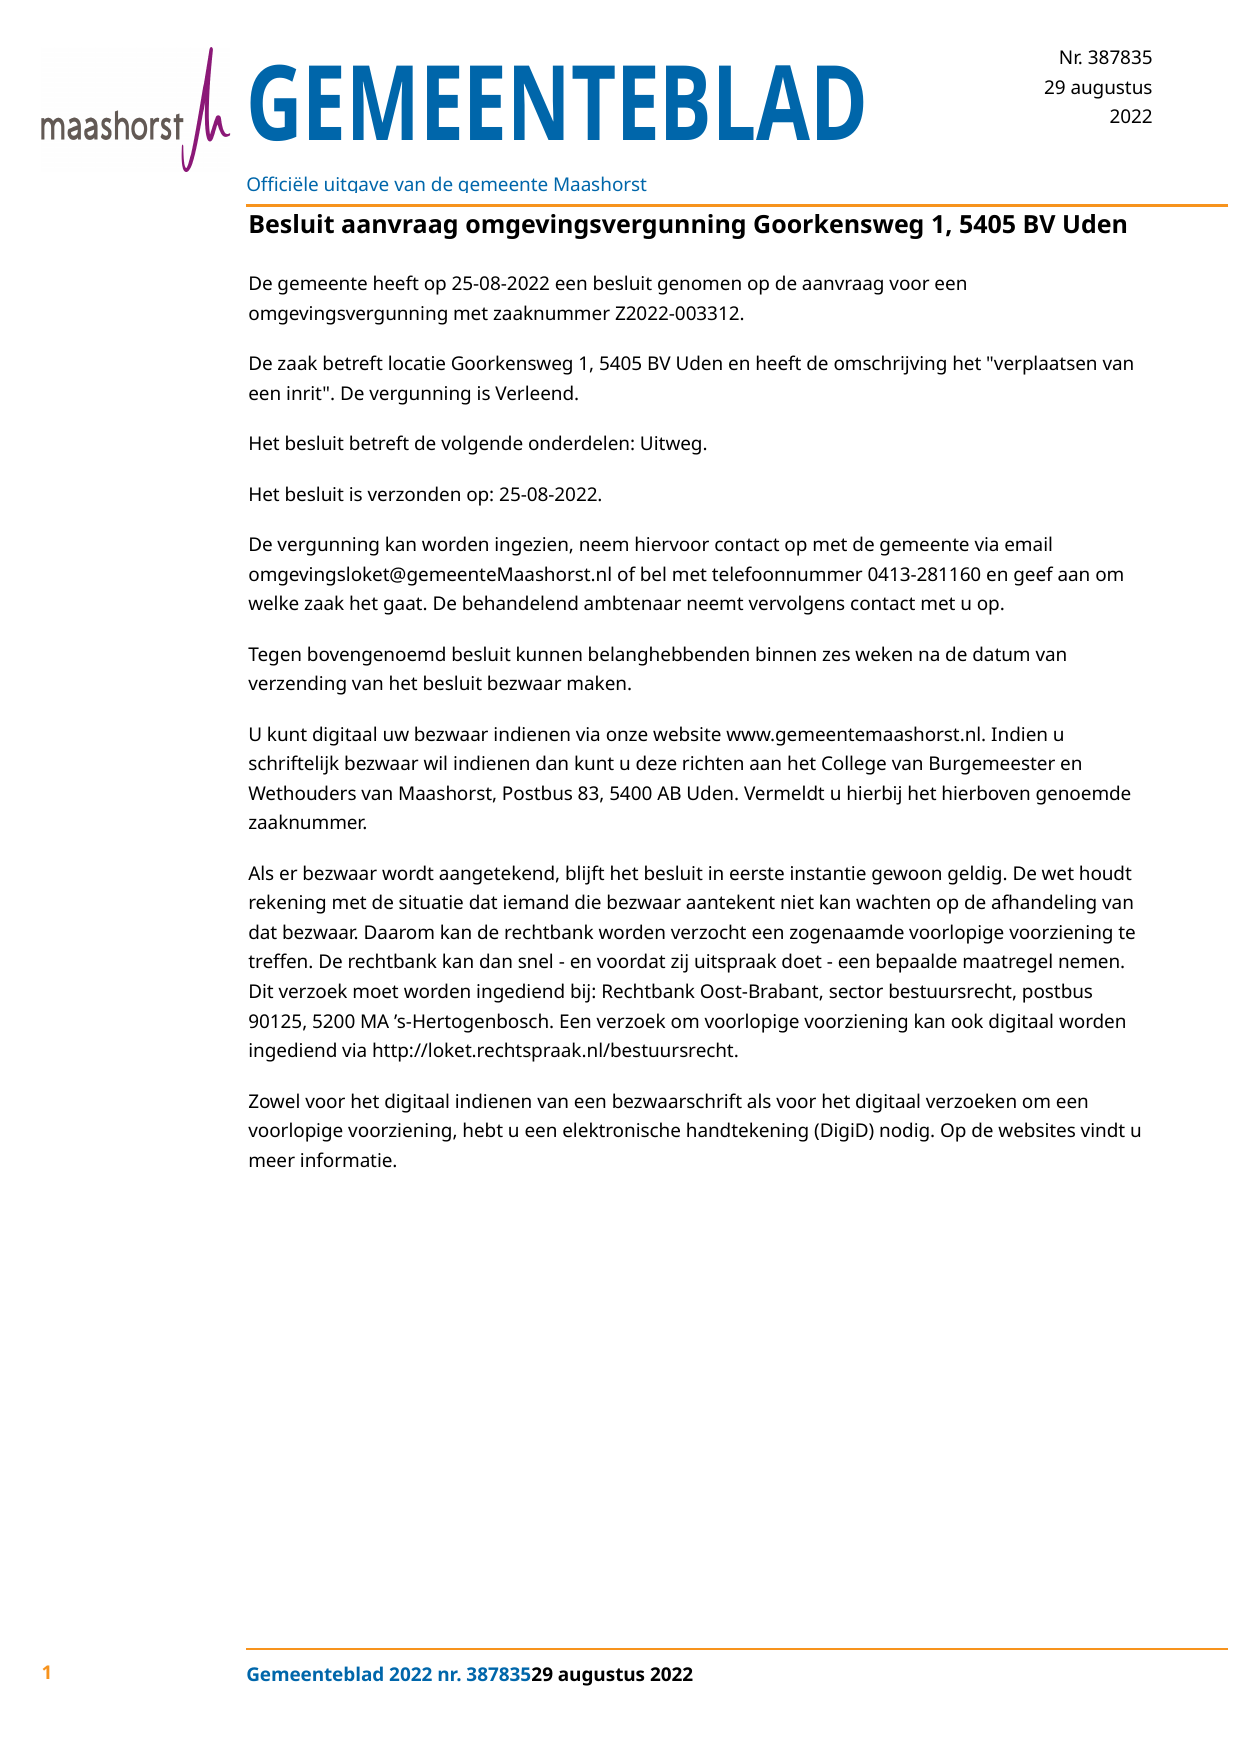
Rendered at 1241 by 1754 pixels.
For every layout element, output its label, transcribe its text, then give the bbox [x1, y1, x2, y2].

text Tegen bovengenoemd besluit kunnen belanghebbenden binnen zes weken na de datum van verzending van het besluit bezwaar maken. [248, 641, 1152, 696]
text Besluit aanvraag omgevingsvergunning Goorkensweg 1, 5405 BV Uden [248, 207, 1152, 241]
text Zowel voor het digitaal indienen van een bezwaarschrift als voor het digitaal verzoeken om een voorlopige voorziening, hebt u een elektronische handtekening (DigiD) nodig. Op de websites vindt u meer informatie. [248, 1088, 1152, 1173]
text De zaak betreft locatie Goorkensweg 1, 5405 BV Uden en heeft de omschrijving het "verplaatsen van een inrit". De vergunning is Verleend. [248, 350, 1152, 406]
text Als er bezwaar wordt aangetekend, blijft het besluit in eerste instantie gewoon geldig. De wet houdt rekening met de situatie dat iemand die bezwaar aantekent niet kan wachten op de afhandeling van dat bezwaar. Daarom kan de rechtbank worden verzocht een zogenaamde voorlopige voorziening te treffen. De rechtbank kan dan snel - en voordat zij uitspraak doet - een bepaalde maatregel nemen. Dit verzoek moet worden ingediend bij: Rechtbank Oost-Brabant, sector bestuursrecht, postbus 90125, 5200 MA ’s-Hertogenbosch. Een verzoek om voorlopige voorziening kan ook digitaal worden ingediend via http://loket.rechtspraak.nl/bestuursrecht. [248, 860, 1152, 1063]
text De vergunning kan worden ingezien, neem hiervoor contact op met de gemeente via email omgevingsloket@gemeenteMaashorst.nl of bel met telefoonnummer 0413-281160 en geef aan om welke zaak het gaat. De behandelend ambtenaar neemt vervolgens contact met u op. [248, 531, 1152, 616]
text U kunt digitaal uw bezwaar indienen via onze website www.gemeentemaashorst.nl. Indien u schriftelijk bezwaar wil indienen dan kunt u deze richten aan het College van Burgemeester en Wethouders van Maashorst, Postbus 83, 5400 AB Uden. Vermeldt u hierbij het hierboven genoemde zaaknummer. [248, 721, 1152, 835]
text Het besluit betreft de volgende onderdelen: Uitweg. [248, 430, 1152, 456]
picture [41, 47, 231, 172]
text De gemeente heeft op 25-08-2022 een besluit genomen op de aanvraag voor een omgevingsvergunning met zaaknummer Z2022-003312. [248, 270, 1152, 326]
text Het besluit is verzonden op: 25-08-2022. [248, 481, 1152, 506]
